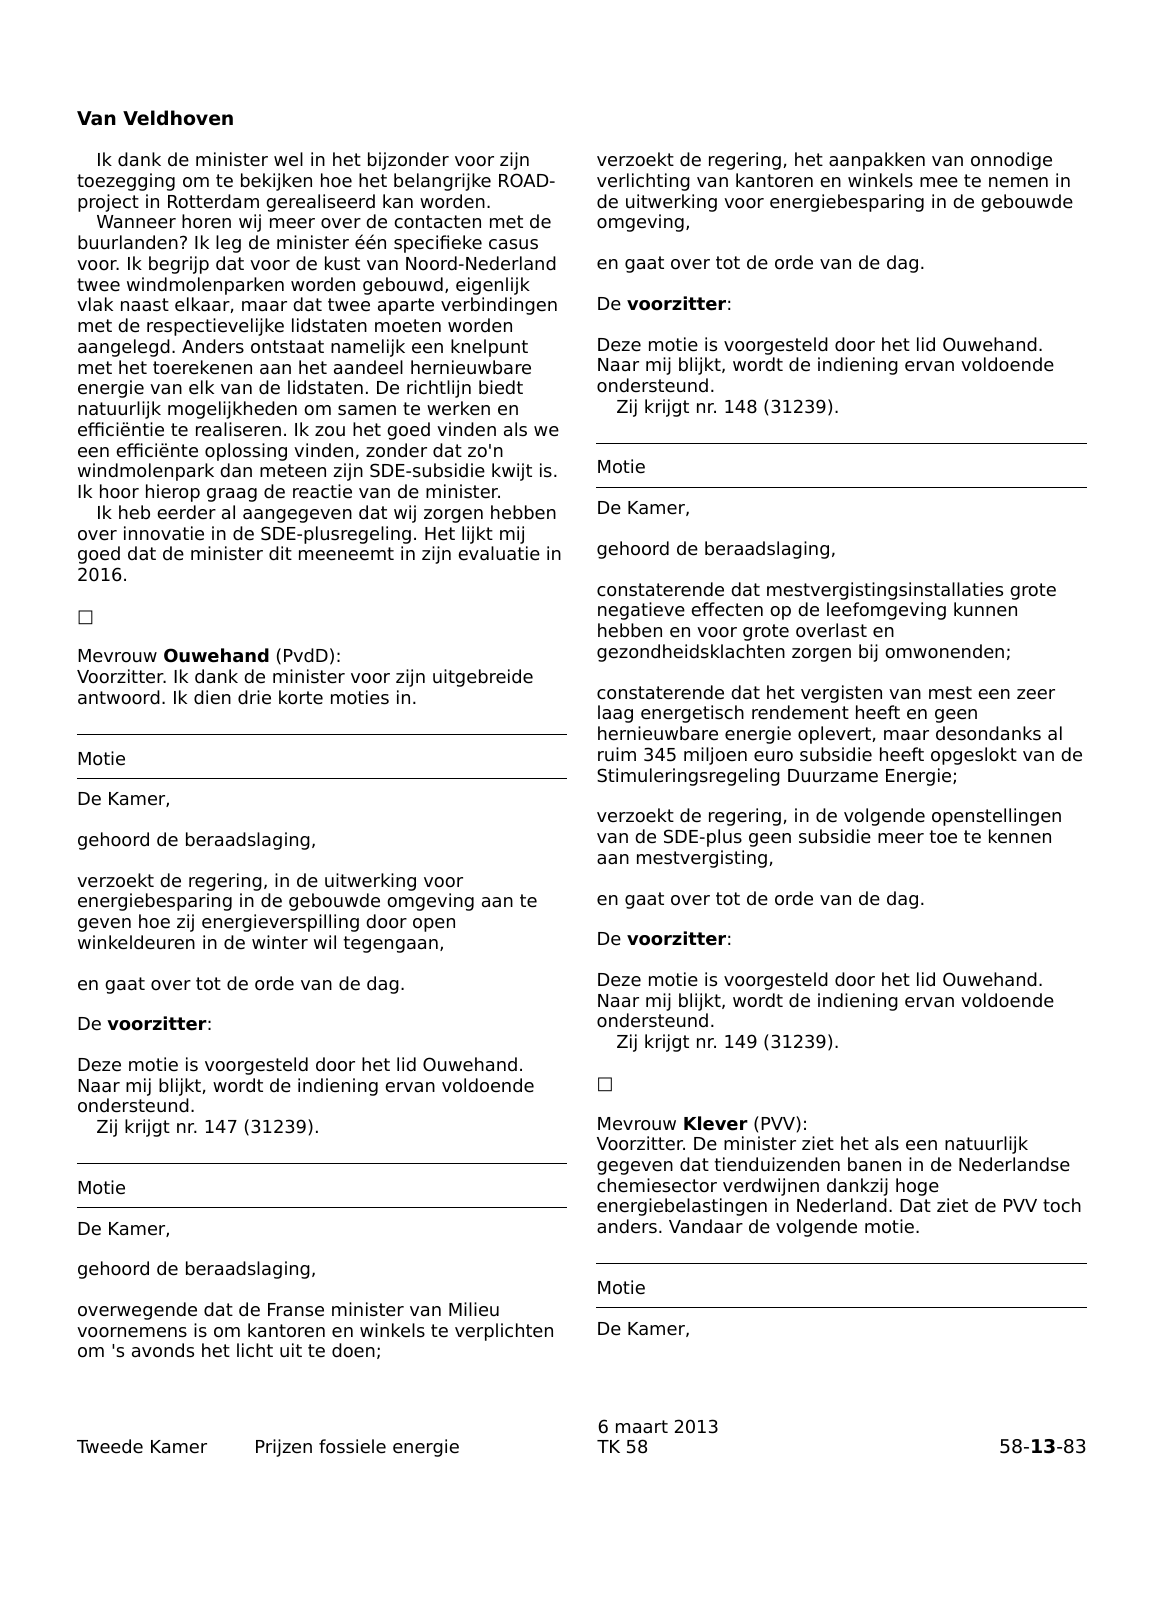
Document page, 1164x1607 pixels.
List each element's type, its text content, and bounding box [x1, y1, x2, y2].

text De voorzitter: [596, 294, 1087, 314]
text Ik heb eerder al aangegeven dat wij zorgen hebben over innovatie in de SDE-plusregeling. Het lijkt mij goed dat de minister dit meeneemt in zijn evaluatie in 2016. [77, 503, 567, 586]
text De Kamer, [77, 789, 567, 810]
text De Kamer, [596, 498, 1087, 519]
text Zij krijgt nr. 148 (31239). [596, 397, 1087, 417]
text verzoekt de regering, het aanpakken van onnodige verlichting van kantoren en winkels mee te nemen in de uitwerking voor energiebesparing in de gebouwde omgeving, [596, 150, 1087, 233]
text Mevrouw Klever (PVV): [596, 1113, 1087, 1134]
text Wanneer horen wij meer over de contacten met de buurlanden? Ik leg de minister één specifieke casus voor. Ik begrijp dat voor de kust van Noord-Nederland twee windmolenparken worden gebouwd, eigenlijk vlak naast elkaar, maar dat twee aparte verbindingen met de respectievelijke lidstaten moeten worden aangelegd. Anders ontstaat namelijk een knelpunt met het toerekenen aan het aandeel hernieuwbare energie van elk van de lidstaten. De richtlijn biedt natuurlijk mogelijkheden om samen te werken en efficiëntie te realiseren. Ik zou het goed vinden als we een efficiënte oplossing vinden, zonder dat zo'n windmolenpark dan meteen zijn SDE-subsidie kwijt is. Ik hoor hierop graag de reactie van de minister. [77, 212, 567, 503]
text en gaat over tot de orde van de dag. [77, 973, 567, 994]
text De Kamer, [77, 1218, 567, 1239]
text Voorzitter. De minister ziet het als een natuurlijk gegeven dat tienduizenden banen in de Nederlandse chemiesector verdwijnen dankzij hoge energiebelastingen in Nederland. Dat ziet de PVV toch anders. Vandaar de volgende motie. [596, 1134, 1087, 1238]
text Motie [596, 457, 1087, 478]
text De voorzitter: [77, 1014, 567, 1035]
text gehoord de beraadslaging, [596, 539, 1087, 559]
text Mevrouw Ouwehand (PvdD): [77, 646, 567, 667]
text De Kamer, [596, 1318, 1087, 1339]
text □ [596, 1073, 1087, 1093]
text gehoord de beraadslaging, [77, 1259, 567, 1280]
text Motie [77, 1178, 567, 1198]
text Motie [596, 1278, 1087, 1298]
text constaterende dat het vergisten van mest een zeer laag energetisch rendement heeft en geen hernieuwbare energie oplevert, maar desondanks al ruim 345 miljoen euro subsidie heeft opgeslokt van de Stimuleringsregeling Duurzame Energie; [596, 682, 1087, 786]
text Ik dank de minister wel in het bijzonder voor zijn toezegging om te bekijken hoe het belangrijke ROAD-project in Rotterdam gerealiseerd kan worden. [77, 150, 567, 212]
text overwegende dat de Franse minister van Milieu voornemens is om kantoren en winkels te verplichten om 's avonds het licht uit te doen; [77, 1300, 567, 1362]
text Zij krijgt nr. 147 (31239). [77, 1117, 567, 1138]
text Deze motie is voorgesteld door het lid Ouwehand. Naar mij blijkt, wordt de indiening ervan voldoende ondersteund. [596, 334, 1087, 397]
text verzoekt de regering, in de uitwerking voor energiebesparing in de gebouwde omgeving aan te geven hoe zij energieverspilling door open winkeldeuren in de winter wil tegengaan, [77, 871, 567, 953]
text en gaat over tot de orde van de dag. [596, 253, 1087, 274]
text Voorzitter. Ik dank de minister voor zijn uitgebreide antwoord. Ik dien drie korte moties in. [77, 667, 567, 708]
text Deze motie is voorgesteld door het lid Ouwehand. Naar mij blijkt, wordt de indiening ervan voldoende ondersteund. [596, 970, 1087, 1032]
text verzoekt de regering, in de volgende openstellingen van de SDE-plus geen subsidie meer toe te kennen aan mestvergisting, [596, 806, 1087, 868]
text Zij krijgt nr. 149 (31239). [596, 1032, 1087, 1053]
text gehoord de beraadslaging, [77, 830, 567, 851]
text Motie [77, 748, 567, 769]
text De voorzitter: [596, 929, 1087, 950]
text □ [77, 606, 567, 626]
text Deze motie is voorgesteld door het lid Ouwehand. Naar mij blijkt, wordt de indiening ervan voldoende ondersteund. [77, 1055, 567, 1117]
text constaterende dat mestvergistingsinstallaties grote negatieve effecten op de leefomgeving kunnen hebben en voor grote overlast en gezondheidsklachten zorgen bij omwonenden; [596, 579, 1087, 662]
text en gaat over tot de orde van de dag. [596, 888, 1087, 909]
